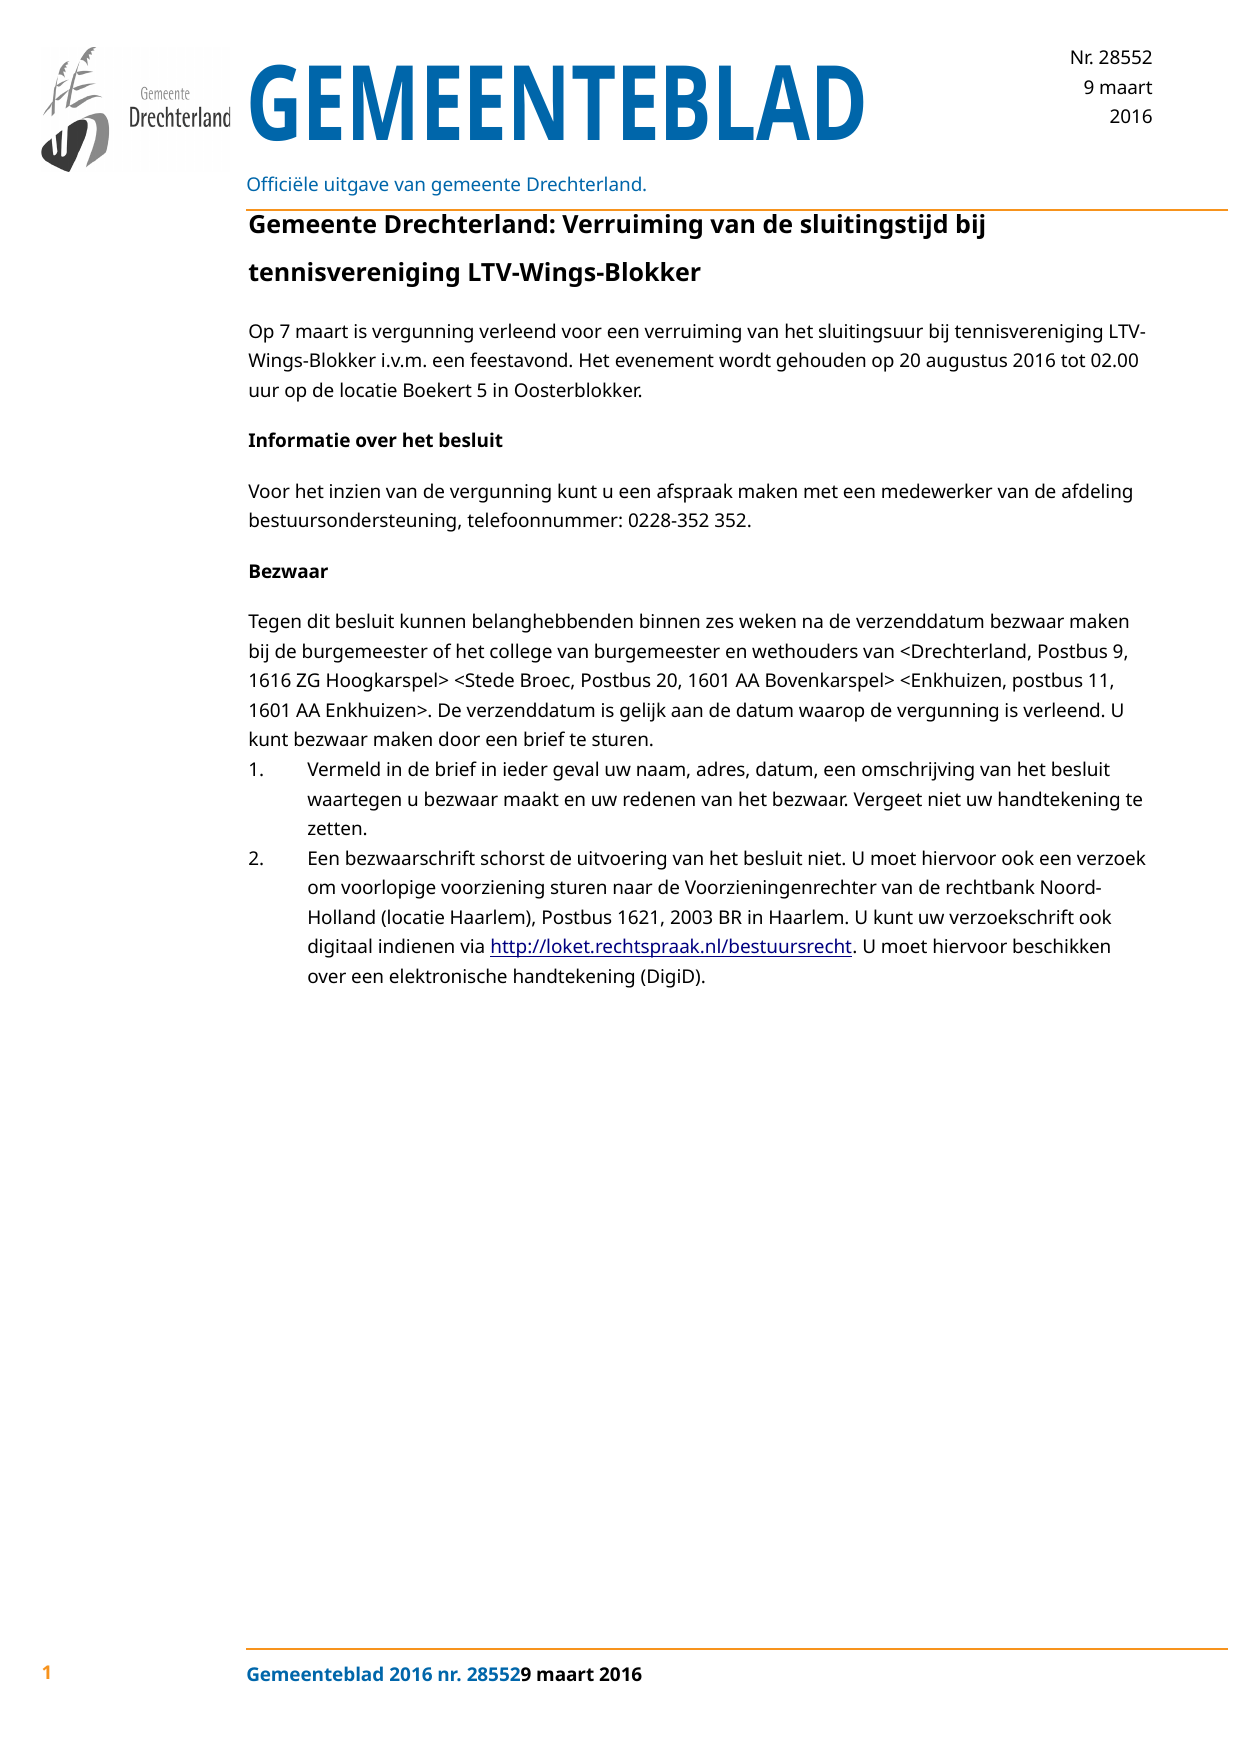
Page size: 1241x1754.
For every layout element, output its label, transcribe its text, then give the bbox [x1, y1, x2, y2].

picture [41, 47, 231, 172]
text Gemeente Drechterland: Verruiming van de sluitingstijd bij tennisvereniging LTV-Wings-Blokker [248, 211, 1152, 288]
text Informatie over het besluit [248, 427, 1152, 453]
text Op 7 maart is vergunning verleend voor een verruiming van het sluitingsuur bij tennisvereniging LTV-Wings-Blokker i.v.m. een feestavond. Het evenement wordt gehouden op 20 augustus 2016 tot 02.00 uur op de locatie Boekert 5 in Oosterblokker. [248, 318, 1152, 403]
text Bezwaar [248, 558, 1152, 584]
list Een bezwaarschrift schorst de uitvoering van het besluit niet. U moet hiervoor ook een verzoek om voorlopige voorziening sturen naar de Voorzieningenrechter van de rechtbank Noord-Holland (locatie Haarlem), Postbus 1621, 2003 BR in Haarlem. U kunt uw verzoekschrift ook digitaal indienen via http://loket.rechtspraak.nl/bestuursrecht. U moet hiervoor beschikken over een elektronische handtekening (DigiD). [248, 845, 1152, 989]
text Voor het inzien van de vergunning kunt u een afspraak maken met een medewerker van de afdeling bestuursondersteuning, telefoonnummer: 0228-352 352. [248, 478, 1152, 533]
text Tegen dit besluit kunnen belanghebbenden binnen zes weken na de verzenddatum bezwaar maken bij de burgemeester of het college van burgemeester en wethouders van <Drechterland, Postbus 9, 1616 ZG Hoogkarspel> <Stede Broec, Postbus 20, 1601 AA Bovenkarspel> <Enkhuizen, postbus 11, 1601 AA Enkhuizen>. De verzenddatum is gelijk aan de datum waarop de vergunning is verleend. U kunt bezwaar maken door een brief te sturen. [248, 608, 1152, 752]
list Vermeld in de brief in ieder geval uw naam, adres, datum, een omschrijving van het besluit waartegen u bezwaar maakt en uw redenen van het bezwaar. Vergeet niet uw handtekening te zetten. [248, 756, 1152, 841]
